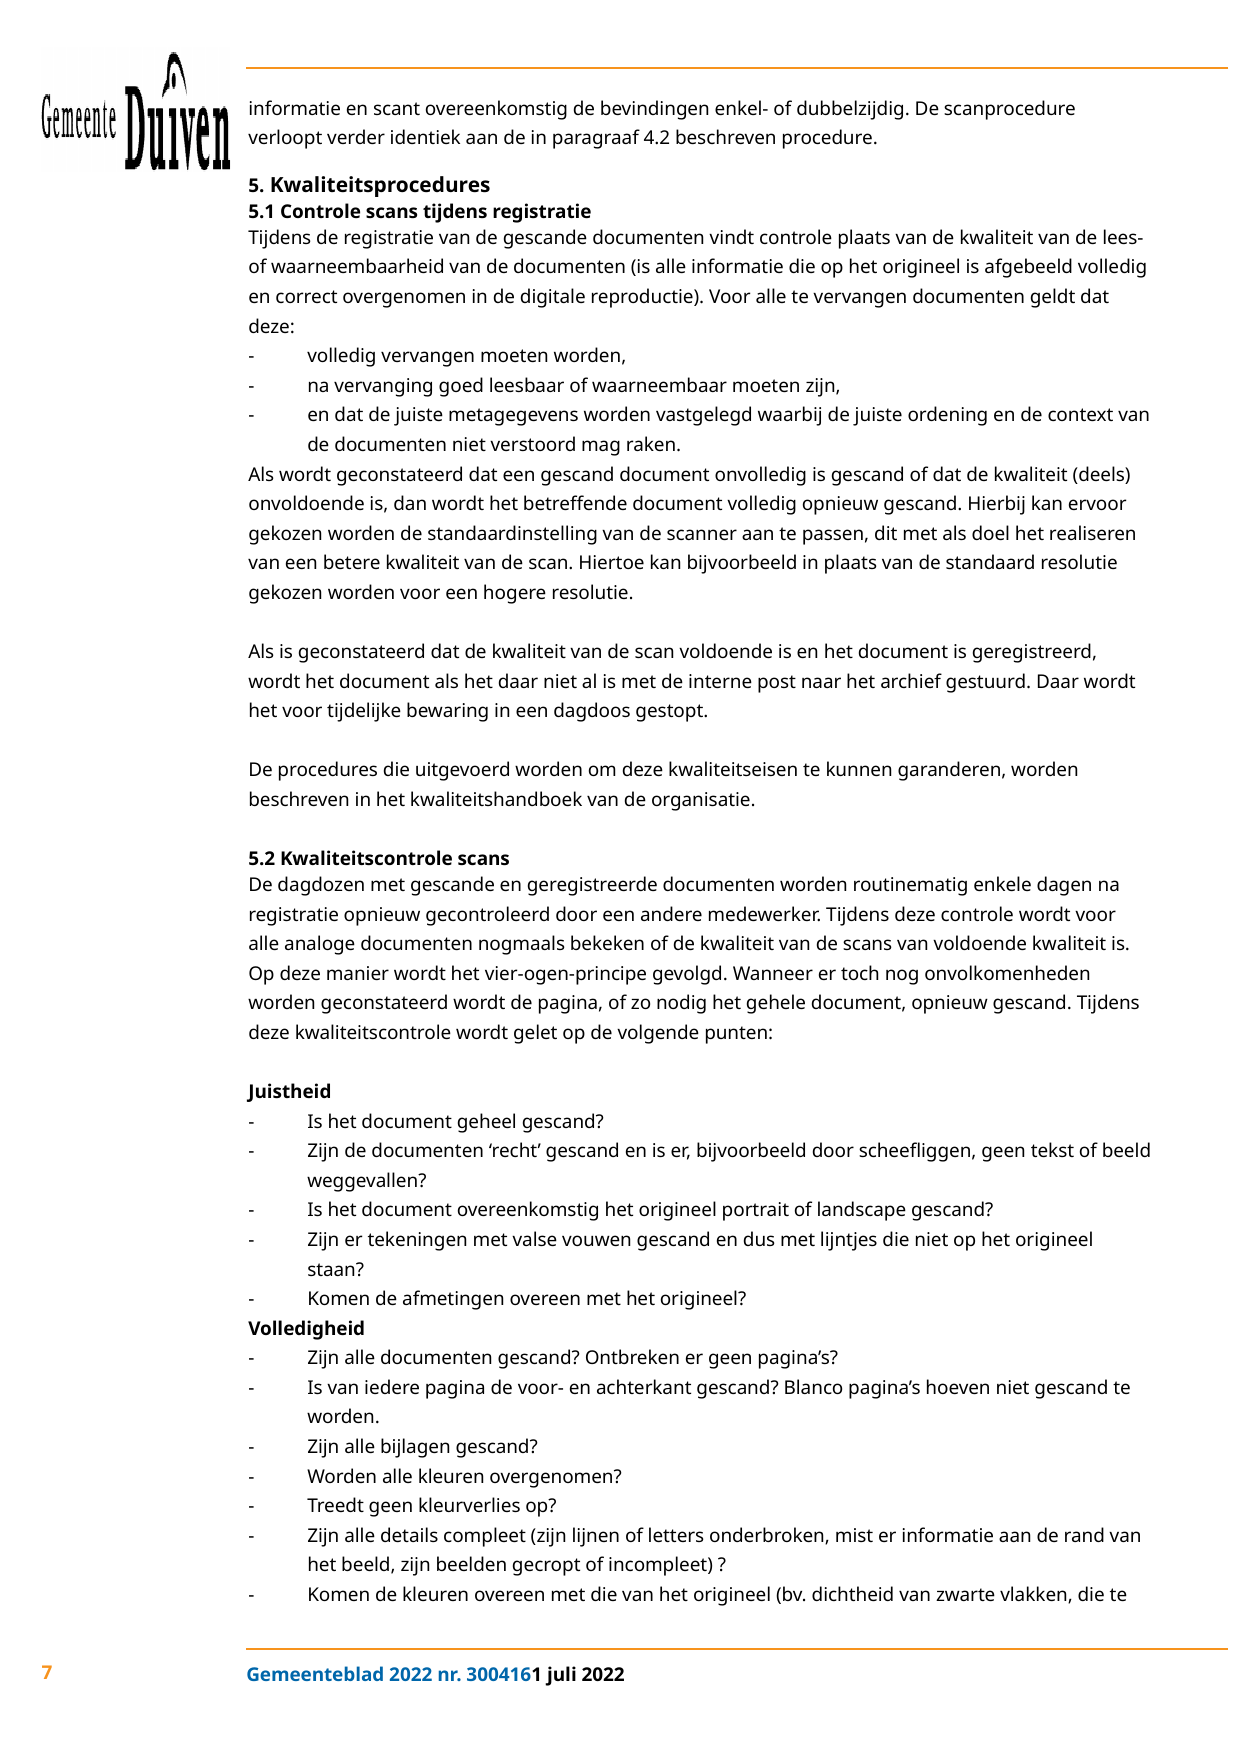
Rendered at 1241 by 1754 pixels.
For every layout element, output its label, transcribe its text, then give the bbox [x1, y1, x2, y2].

list Zijn de documenten ‘recht’ gescand en is er, bijvoorbeeld door scheefliggen, geen tekst of beeld weggevallen? [248, 1137, 1152, 1193]
text Juistheid [248, 1078, 1152, 1104]
text Als wordt geconstateerd dat een gescand document onvolledig is gescand of dat de kwaliteit (deels) onvoldoende is, dan wordt het betreffende document volledig opnieuw gescand. Hierbij kan ervoor gekozen worden de standaardinstelling van de scanner aan te passen, dit met als doel het realiseren van een betere kwaliteit van de scan. Hiertoe kan bijvoorbeeld in plaats van de standaard resolutie gekozen worden voor een hogere resolutie. [248, 461, 1152, 605]
text Tijdens de registratie van de gescande documenten vindt controle plaats van de kwaliteit van de lees- of waarneembaarheid van de documenten (is alle informatie die op het origineel is afgebeeld volledig en correct overgenomen in de digitale reproductie). Voor alle te vervangen documenten geldt dat deze: [248, 224, 1152, 339]
list Zijn alle bijlagen gescand? [248, 1433, 1152, 1459]
list Treedt geen kleurverlies op? [248, 1492, 1152, 1518]
list Zijn alle documenten gescand? Ontbreken er geen pagina’s? [248, 1344, 1152, 1370]
list Worden alle kleuren overgenomen? [248, 1463, 1152, 1488]
text 5. Kwaliteitsprocedures [248, 170, 1152, 198]
text De procedures die uitgevoerd worden om deze kwaliteitseisen te kunnen garanderen, worden beschreven in het kwaliteitshandboek van de organisatie. [248, 757, 1152, 812]
list volledig vervangen moeten worden, [248, 342, 1152, 368]
list en dat de juiste metagegevens worden vastgelegd waarbij de juiste ordening en de context van de documenten niet verstoord mag raken. [248, 402, 1152, 457]
picture [41, 47, 231, 172]
text informatie en scant overeenkomstig de bevindingen enkel- of dubbelzijdig. De scanprocedure verloopt verder identiek aan de in paragraaf 4.2 beschreven procedure. [248, 95, 1152, 150]
list Komen de kleuren overeen met die van het origineel (bv. dichtheid van zwarte vlakken, die te [248, 1581, 1152, 1607]
list Komen de afmetingen overeen met het origineel? [248, 1285, 1152, 1311]
list na vervanging goed leesbaar of waarneembaar moeten zijn, [248, 372, 1152, 398]
text 5.1 Controle scans tijdens registratie [248, 198, 1152, 224]
list Zijn alle details compleet (zijn lijnen of letters onderbroken, mist er informatie aan de rand van het beeld, zijn beelden gecropt of incompleet) ? [248, 1522, 1152, 1577]
list Is van iedere pagina de voor- en achterkant gescand? Blanco pagina’s hoeven niet gescand te worden. [248, 1374, 1152, 1429]
list Zijn er tekeningen met valse vouwen gescand en dus met lijntjes die niet op het origineel staan? [248, 1226, 1152, 1281]
text 5.2 Kwaliteitscontrole scans [248, 845, 1152, 871]
text De dagdozen met gescande en geregistreerde documenten worden routinematig enkele dagen na registratie opnieuw gecontroleerd door een andere medewerker. Tijdens deze controle wordt voor alle analoge documenten nogmaals bekeken of de kwaliteit van de scans van voldoende kwaliteit is. Op deze manier wordt het vier-ogen-principe gevolgd. Wanneer er toch nog onvolkomenheden worden geconstateerd wordt de pagina, of zo nodig het gehele document, opnieuw gescand. Tijdens deze kwaliteitscontrole wordt gelet op de volgende punten: [248, 871, 1152, 1045]
list Is het document overeenkomstig het origineel portrait of landscape gescand? [248, 1197, 1152, 1222]
list Is het document geheel gescand? [248, 1108, 1152, 1133]
text Volledigheid [248, 1315, 1152, 1341]
text Als is geconstateerd dat de kwaliteit van de scan voldoende is en het document is geregistreerd, wordt het document als het daar niet al is met de interne post naar het archief gestuurd. Daar wordt het voor tijdelijke bewaring in een dagdoos gestopt. [248, 638, 1152, 723]
